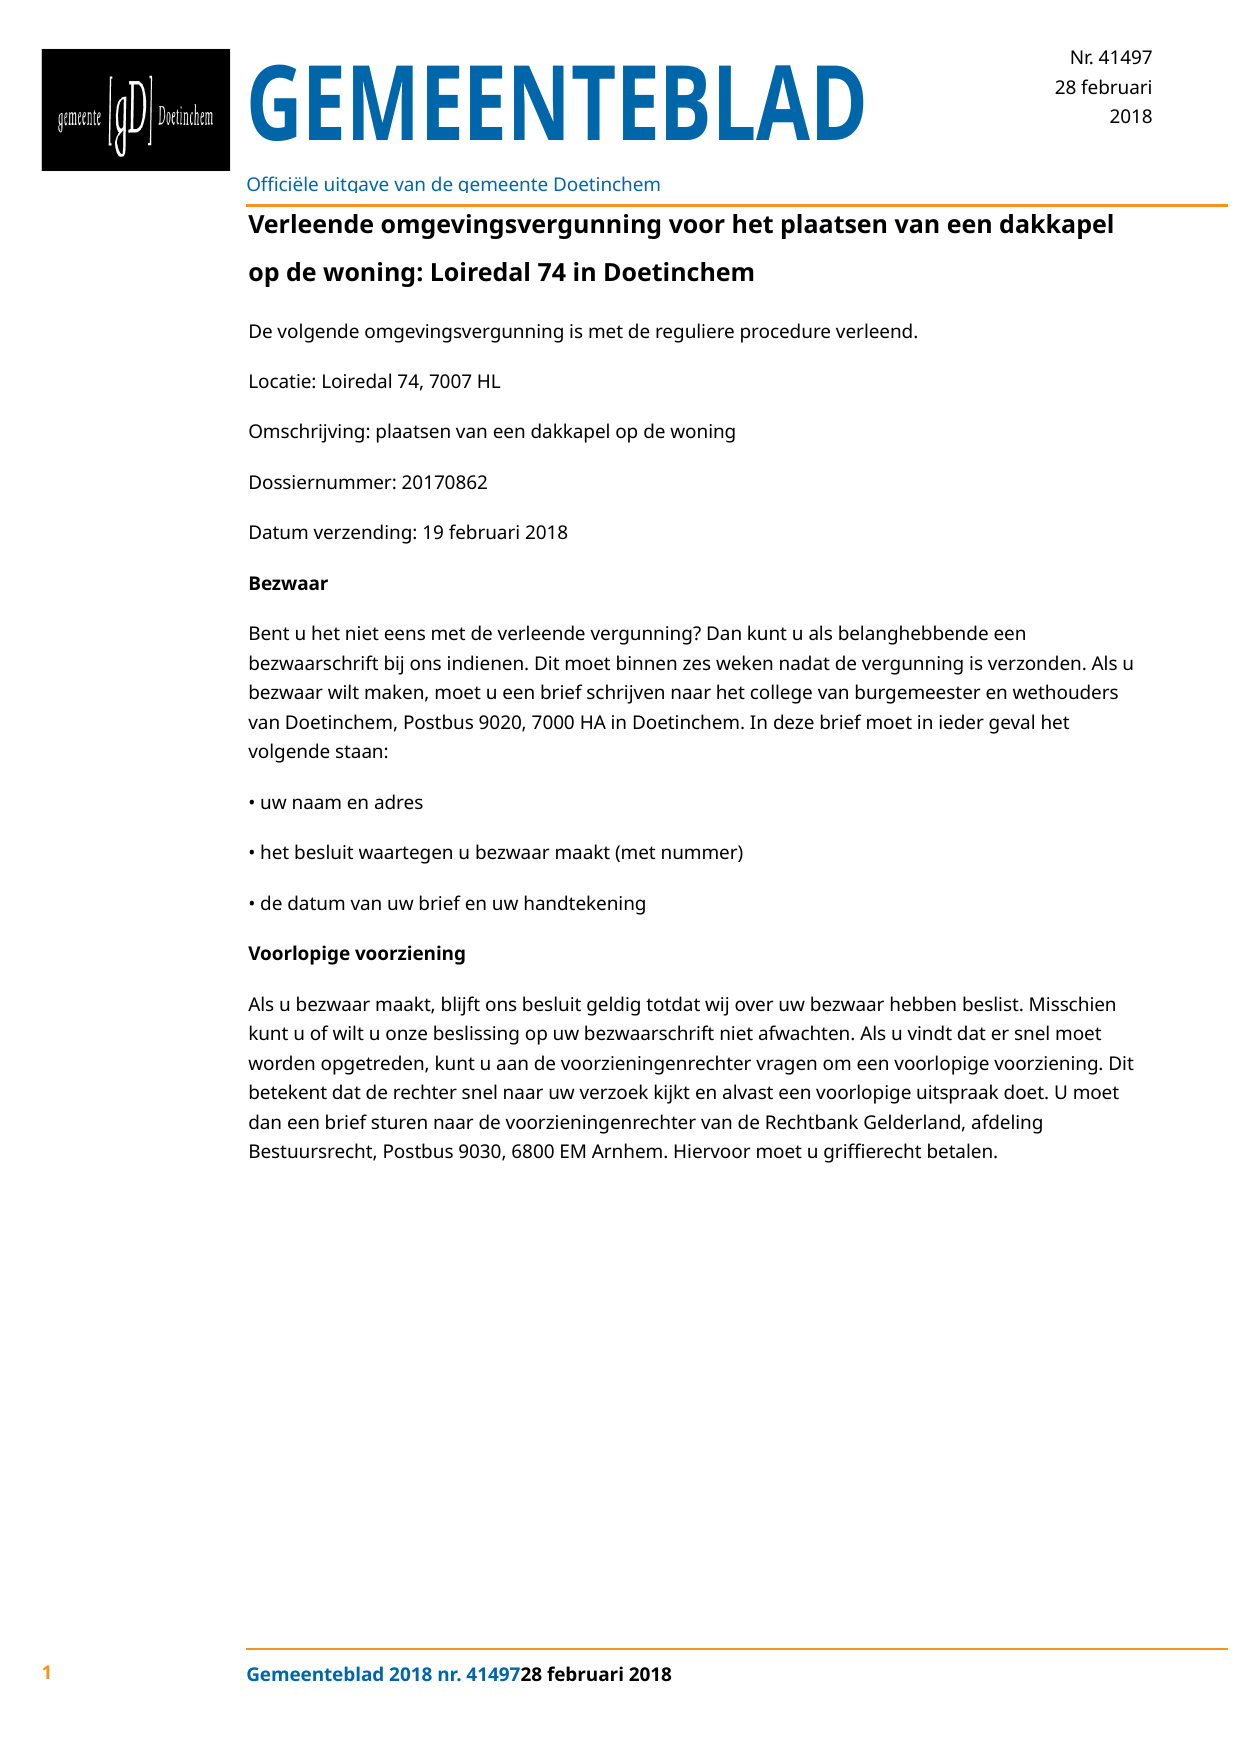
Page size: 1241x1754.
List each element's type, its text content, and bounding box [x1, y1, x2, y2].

text Dossiernummer: 20170862 [248, 469, 1152, 495]
text Verleende omgevingsvergunning voor het plaatsen van een dakkapel op de woning: Loiredal 74 in Doetinchem [248, 207, 1152, 288]
text Locatie: Loiredal 74, 7007 HL [248, 368, 1152, 394]
text • het besluit waartegen u bezwaar maakt (met nummer) [248, 839, 1152, 865]
text Bent u het niet eens met de verleende vergunning? Dan kunt u als belanghebbende een bezwaarschrift bij ons indienen. Dit moet binnen zes weken nadat de vergunning is verzonden. Als u bezwaar wilt maken, moet u een brief schrijven naar het college van burgemeester en wethouders van Doetinchem, Postbus 9020, 7000 HA in Doetinchem. In deze brief moet in ieder geval het volgende staan: [248, 620, 1152, 764]
text • de datum van uw brief en uw handtekening [248, 890, 1152, 916]
text De volgende omgevingsvergunning is met de reguliere procedure verleend. [248, 318, 1152, 344]
text Bezwaar [248, 570, 1152, 596]
text • uw naam en adres [248, 789, 1152, 815]
text Als u bezwaar maakt, blijft ons besluit geldig totdat wij over uw bezwaar hebben beslist. Misschien kunt u of wilt u onze beslissing op uw bezwaarschrift niet afwachten. Als u vindt dat er snel moet worden opgetreden, kunt u aan de voorzieningenrechter vragen om een voorlopige voorziening. Dit betekent dat de rechter snel naar uw verzoek kijkt en alvast een voorlopige uitspraak doet. U moet dan een brief sturen naar de voorzieningenrechter van de Rechtbank Gelderland, afdeling Bestuursrecht, Postbus 9030, 6800 EM Arnhem. Hiervoor moet u griffierecht betalen. [248, 991, 1152, 1164]
text Datum verzending: 19 februari 2018 [248, 519, 1152, 545]
picture [41, 47, 231, 172]
text Omschrijving: plaatsen van een dakkapel op de woning [248, 419, 1152, 444]
text Voorlopige voorziening [248, 940, 1152, 966]
